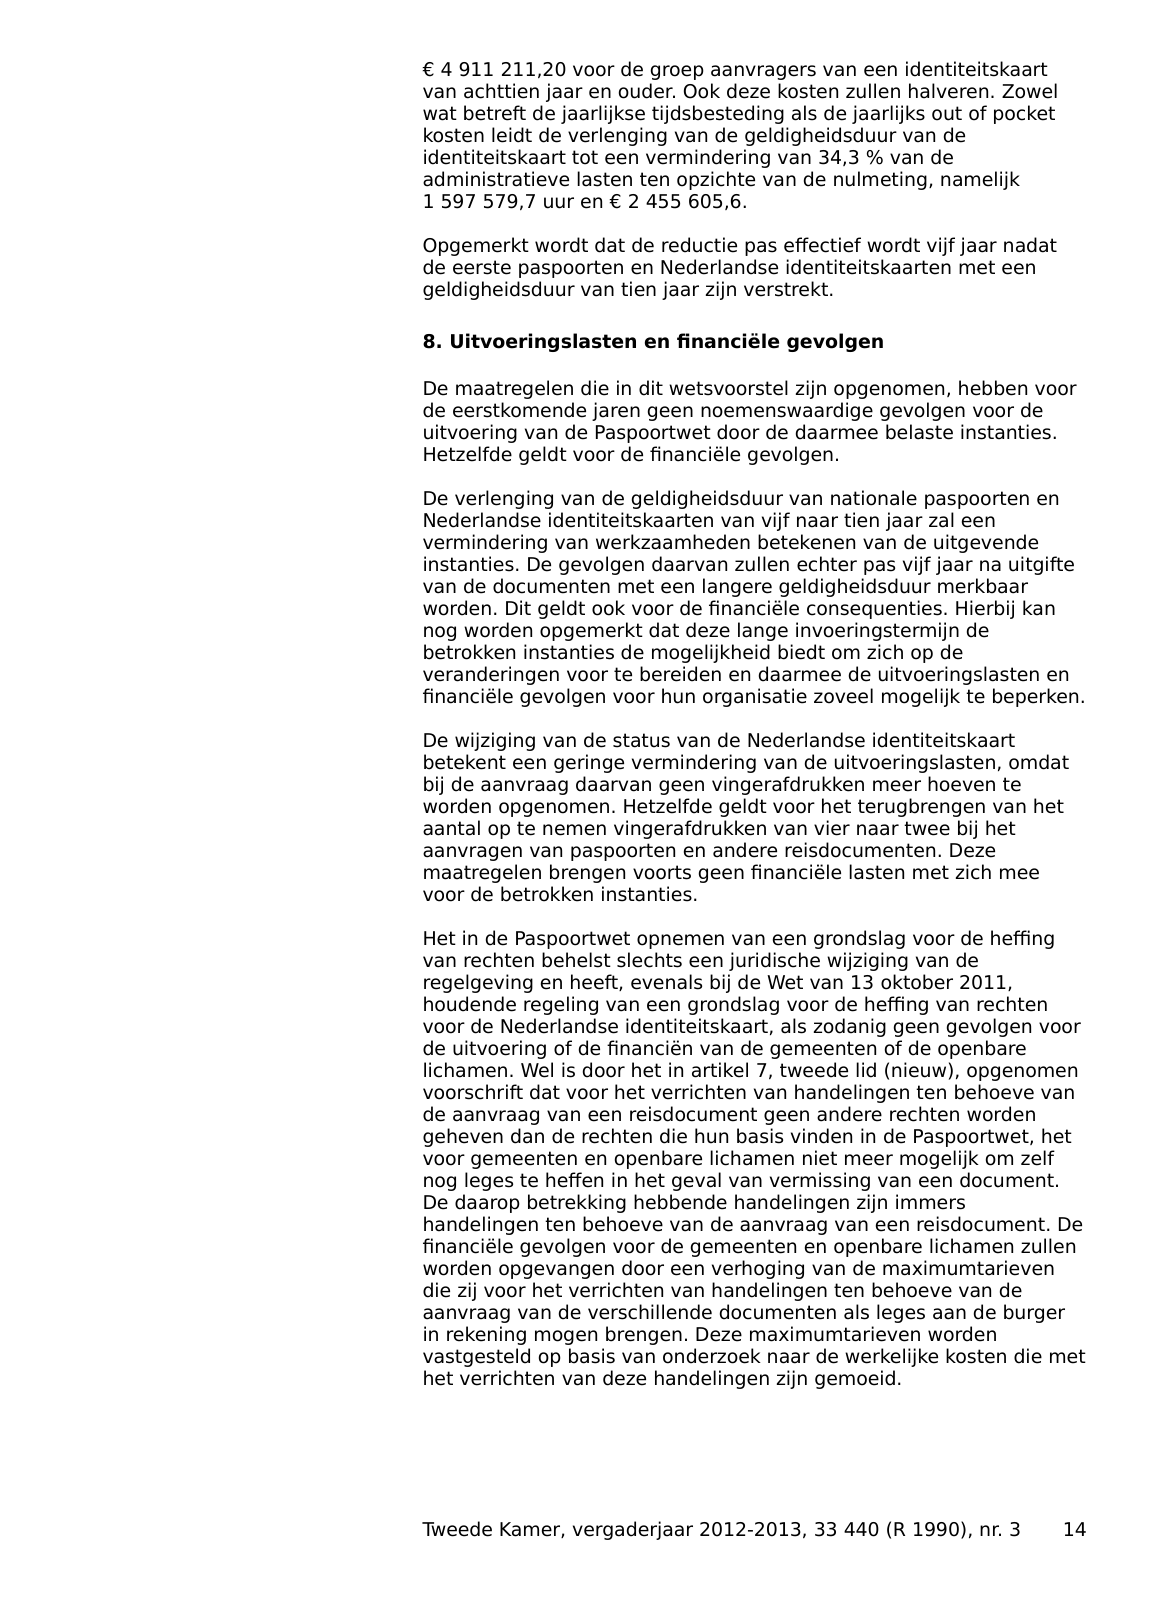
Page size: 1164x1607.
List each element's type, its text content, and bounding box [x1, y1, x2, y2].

text De maatregelen die in dit wetsvoorstel zijn opgenomen, hebben voor de eerstkomende jaren geen noemenswaardige gevolgen voor de uitvoering van de Paspoortwet door de daarmee belaste instanties. Hetzelfde geldt voor de financiële gevolgen. [422, 378, 1087, 466]
text Het in de Paspoortwet opnemen van een grondslag voor de heffing van rechten behelst slechts een juridische wijziging van de regelgeving en heeft, evenals bij de Wet van 13 oktober 2011, houdende regeling van een grondslag voor de heffing van rechten voor de Nederlandse identiteitskaart, als zodanig geen gevolgen voor de uitvoering of de financiën van de gemeenten of de openbare lichamen. Wel is door het in artikel 7, tweede lid (nieuw), opgenomen voorschrift dat voor het verrichten van handelingen ten behoeve van de aanvraag van een reisdocument geen andere rechten worden geheven dan de rechten die hun basis vinden in de Paspoortwet, het voor gemeenten en openbare lichamen niet meer mogelijk om zelf nog leges te heffen in het geval van vermissing van een document. De daarop betrekking hebbende handelingen zijn immers handelingen ten behoeve van de aanvraag van een reisdocument. De financiële gevolgen voor de gemeenten en openbare lichamen zullen worden opgevangen door een verhoging van de maximumtarieven die zij voor het verrichten van handelingen ten behoeve van de aanvraag van de verschillende documenten als leges aan de burger in rekening mogen brengen. Deze maximumtarieven worden vastgesteld op basis van onderzoek naar de werkelijke kosten die met het verrichten van deze handelingen zijn gemoeid. [422, 928, 1087, 1390]
text De verlenging van de geldigheidsduur van nationale paspoorten en Nederlandse identiteitskaarten van vijf naar tien jaar zal een vermindering van werkzaamheden betekenen van de uitgevende instanties. De gevolgen daarvan zullen echter pas vijf jaar na uitgifte van de documenten met een langere geldigheidsduur merkbaar worden. Dit geldt ook voor de financiële consequenties. Hierbij kan nog worden opgemerkt dat deze lange invoeringstermijn de betrokken instanties de mogelijkheid biedt om zich op de veranderingen voor te bereiden en daarmee de uitvoeringslasten en financiële gevolgen voor hun organisatie zoveel mogelijk te beperken. [422, 488, 1087, 708]
text Opgemerkt wordt dat de reductie pas effectief wordt vijf jaar nadat de eerste paspoorten en Nederlandse identiteitskaarten met een geldigheidsduur van tien jaar zijn verstrekt. [422, 235, 1087, 301]
text De wijziging van de status van de Nederlandse identiteitskaart betekent een geringe vermindering van de uitvoeringslasten, omdat bij de aanvraag daarvan geen vingerafdrukken meer hoeven te worden opgenomen. Hetzelfde geldt voor het terugbrengen van het aantal op te nemen vingerafdrukken van vier naar twee bij het aanvragen van paspoorten en andere reisdocumenten. Deze maatregelen brengen voorts geen financiële lasten met zich mee voor de betrokken instanties. [422, 730, 1087, 906]
subtitle 8. Uitvoeringslasten en financiële gevolgen [422, 331, 1087, 353]
text € 4 911 211,20 voor de groep aanvragers van een identiteitskaart van achttien jaar en ouder. Ook deze kosten zullen halveren. Zowel wat betreft de jaarlijkse tijdsbesteding als de jaarlijks out of pocket kosten leidt de verlenging van de geldigheidsduur van de identiteitskaart tot een vermindering van 34,3 % van de administratieve lasten ten opzichte van de nulmeting, namelijk 1 597 579,7 uur en € 2 455 605,6. [422, 59, 1087, 213]
